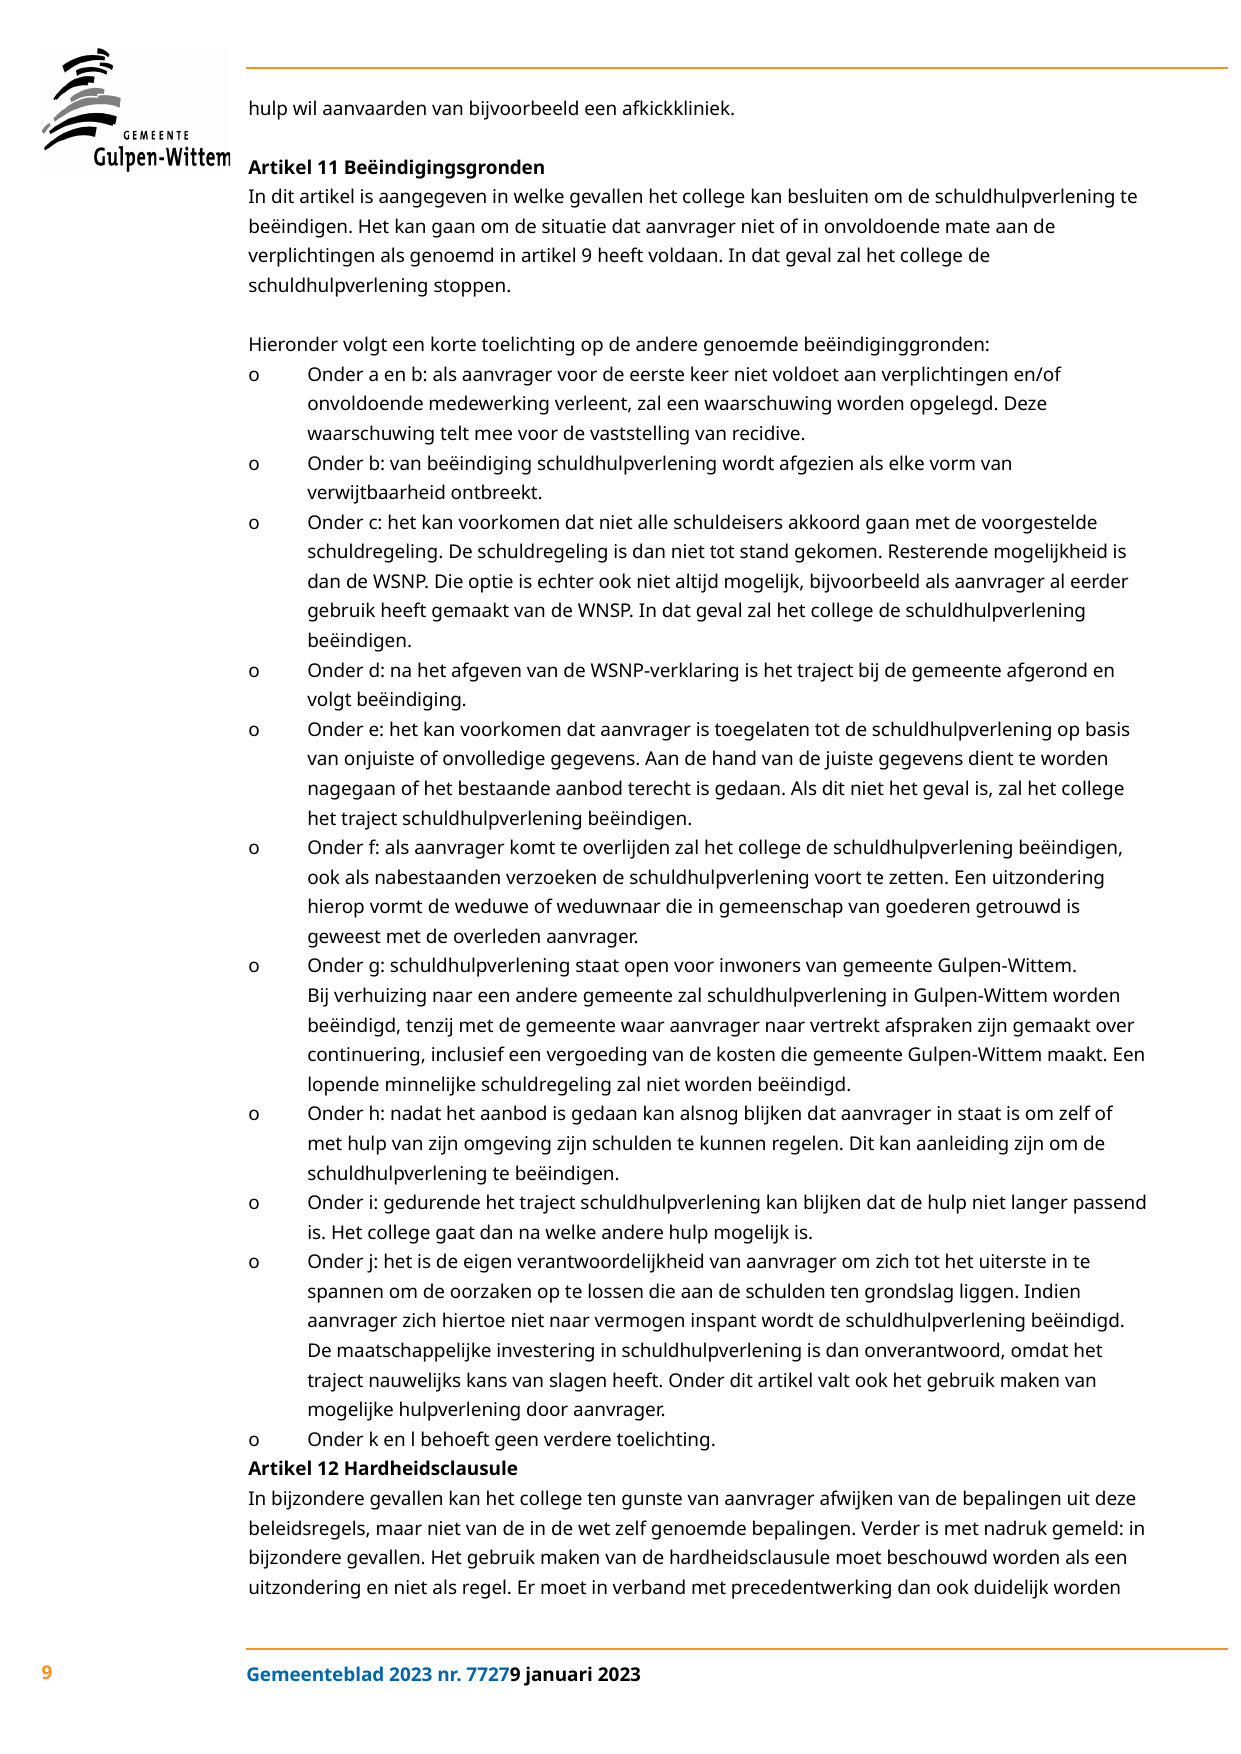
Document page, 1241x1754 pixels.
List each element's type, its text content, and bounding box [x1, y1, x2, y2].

list Onder i: gedurende het traject schuldhulpverlening kan blijken dat de hulp niet langer passend is. Het college gaat dan na welke andere hulp mogelijk is. [248, 1189, 1152, 1245]
text In dit artikel is aangegeven in welke gevallen het college kan besluiten om de schuldhulpverlening te beëindigen. Het kan gaan om de situatie dat aanvrager niet of in onvoldoende mate aan de verplichtingen als genoemd in artikel 9 heeft voldaan. In dat geval zal het college de schuldhulpverlening stoppen. [248, 183, 1152, 298]
list Onder c: het kan voorkomen dat niet alle schuldeisers akkoord gaan met de voorgestelde schuldregeling. De schuldregeling is dan niet tot stand gekomen. Resterende mogelijkheid is dan de WSNP. Die optie is echter ook niet altijd mogelijk, bijvoorbeeld als aanvrager al eerder gebruik heeft gemaakt van de WNSP. In dat geval zal het college de schuldhulpverlening beëindigen. [248, 509, 1152, 653]
list Onder f: als aanvrager komt te overlijden zal het college de schuldhulpverlening beëindigen, ook als nabestaanden verzoeken de schuldhulpverlening voort te zetten. Een uitzondering hierop vormt de weduwe of weduwnaar die in gemeenschap van goederen getrouwd is geweest met de overleden aanvrager. [248, 834, 1152, 949]
list Onder j: het is de eigen verantwoordelijkheid van aanvrager om zich tot het uiterste in te spannen om de oorzaken op te lossen die aan de schulden ten grondslag liggen. Indien aanvrager zich hiertoe niet naar vermogen inspant wordt de schuldhulpverlening beëindigd. De maatschappelijke investering in schuldhulpverlening is dan onverantwoord, omdat het traject nauwelijks kans van slagen heeft. Onder dit artikel valt ook het gebruik maken van mogelijke hulpverlening door aanvrager. [248, 1248, 1152, 1422]
text hulp wil aanvaarden van bijvoorbeeld een afkickkliniek. [248, 95, 1152, 121]
list Onder k en l behoeft geen verdere toelichting. [248, 1426, 1152, 1452]
text Artikel 11 Beëindigingsgronden [248, 154, 1152, 180]
text Artikel 12 Hardheidsclausule [248, 1456, 1152, 1481]
list Onder g: schuldhulpverlening staat open voor inwoners van gemeente Gulpen-Wittem. [248, 953, 1152, 978]
list Onder h: nadat het aanbod is gedaan kan alsnog blijken dat aanvrager in staat is om zelf of met hulp van zijn omgeving zijn schulden te kunnen regelen. Dit kan aanleiding zijn om de schuldhulpverlening te beëindigen. [248, 1101, 1152, 1186]
list Onder b: van beëindiging schuldhulpverlening wordt afgezien als elke vorm van verwijtbaarheid ontbreekt. [248, 450, 1152, 505]
list Bij verhuizing naar een andere gemeente zal schuldhulpverlening in Gulpen-Wittem worden beëindigd, tenzij met de gemeente waar aanvrager naar vertrekt afspraken zijn gemaakt over continuering, inclusief een vergoeding van de kosten die gemeente Gulpen-Wittem maakt. Een lopende minnelijke schuldregeling zal niet worden beëindigd. [248, 982, 1152, 1097]
text In bijzondere gevallen kan het college ten gunste van aanvrager afwijken van de bepalingen uit deze beleidsregels, maar niet van de in de wet zelf genoemde bepalingen. Verder is met nadruk gemeld: in bijzondere gevallen. Het gebruik maken van de hardheidsclausule moet beschouwd worden als een uitzondering en niet als regel. Er moet in verband met precedentwerking dan ook duidelijk worden [248, 1485, 1152, 1600]
list Onder a en b: als aanvrager voor de eerste keer niet voldoet aan verplichtingen en/of onvoldoende medewerking verleent, zal een waarschuwing worden opgelegd. Deze waarschuwing telt mee voor de vaststelling van recidive. [248, 361, 1152, 446]
list Onder d: na het afgeven van de WSNP-verklaring is het traject bij de gemeente afgerond en volgt beëindiging. [248, 657, 1152, 712]
text Hieronder volgt een korte toelichting op de andere genoemde beëindiginggronden: [248, 331, 1152, 357]
picture [41, 47, 231, 172]
list Onder e: het kan voorkomen dat aanvrager is toegelaten tot de schuldhulpverlening op basis van onjuiste of onvolledige gegevens. Aan de hand van de juiste gegevens dient te worden nagegaan of het bestaande aanbod terecht is gedaan. Als dit niet het geval is, zal het college het traject schuldhulpverlening beëindigen. [248, 716, 1152, 831]
